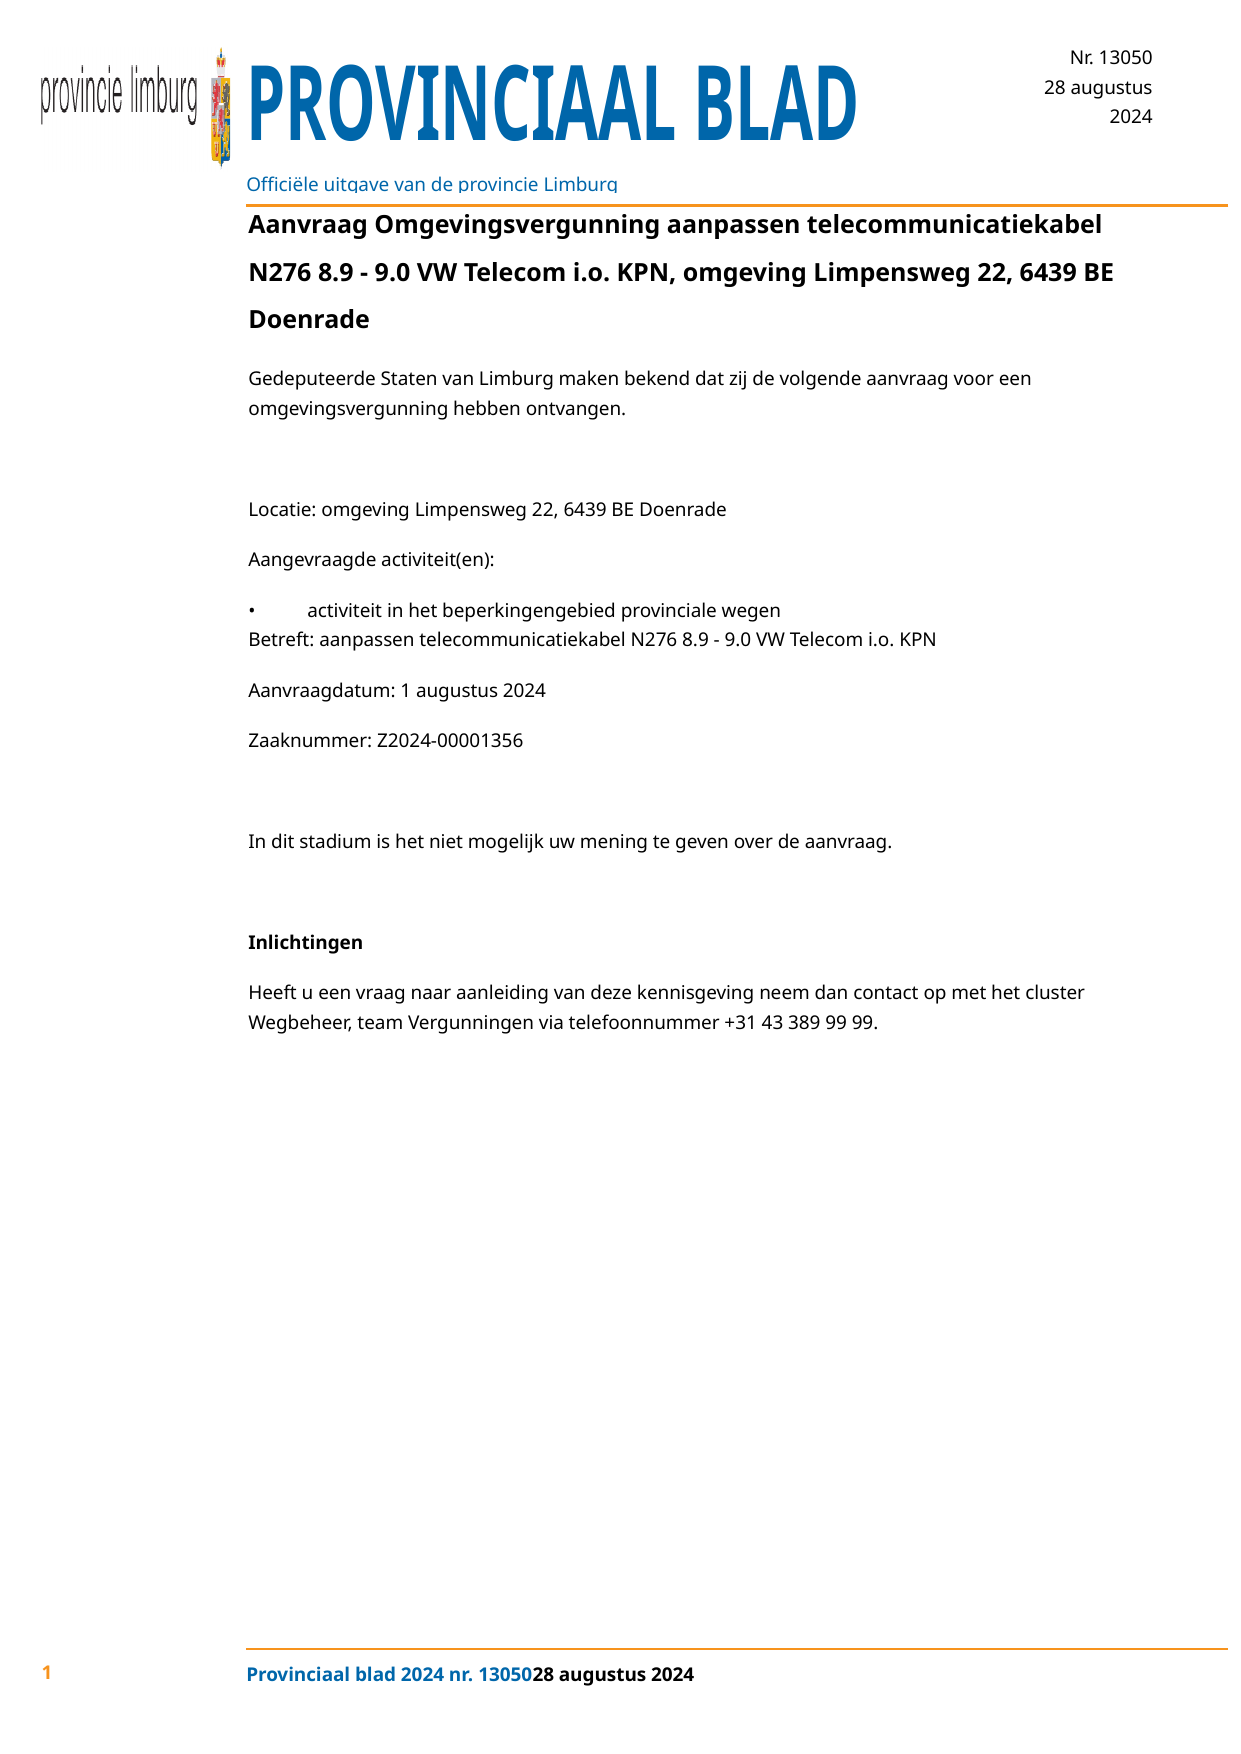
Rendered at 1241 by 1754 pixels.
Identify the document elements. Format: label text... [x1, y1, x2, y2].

text Locatie: omgeving Limpensweg 22, 6439 BE Doenrade [248, 496, 1152, 522]
text Inlichtingen [248, 929, 1152, 954]
picture [41, 47, 231, 172]
text In dit stadium is het niet mogelijk uw mening te geven over de aanvraag. [248, 828, 1152, 854]
list activiteit in het beperkingengebied provinciale wegen [248, 597, 1152, 622]
text Aanvraagdatum: 1 augustus 2024 [248, 677, 1152, 702]
text Zaaknummer: Z2024-00001356 [248, 727, 1152, 753]
text Aangevraagde activiteit(en): [248, 546, 1152, 572]
text Heeft u een vraag naar aanleiding van deze kennisgeving neem dan contact op met het cluster Wegbeheer, team Vergunningen via telefoonnummer +31 43 389 99 99. [248, 979, 1152, 1034]
text Gedeputeerde Staten van Limburg maken bekend dat zij de volgende aanvraag voor een omgevingsvergunning hebben ontvangen. [248, 366, 1152, 421]
text Aanvraag Omgevingsvergunning aanpassen telecommunicatiekabel N276 8.9 - 9.0 VW Telecom i.o. KPN, omgeving Limpensweg 22, 6439 BE Doenrade [248, 207, 1152, 336]
text Betreft: aanpassen telecommunicatiekabel N276 8.9 - 9.0 VW Telecom i.o. KPN [248, 626, 1152, 652]
